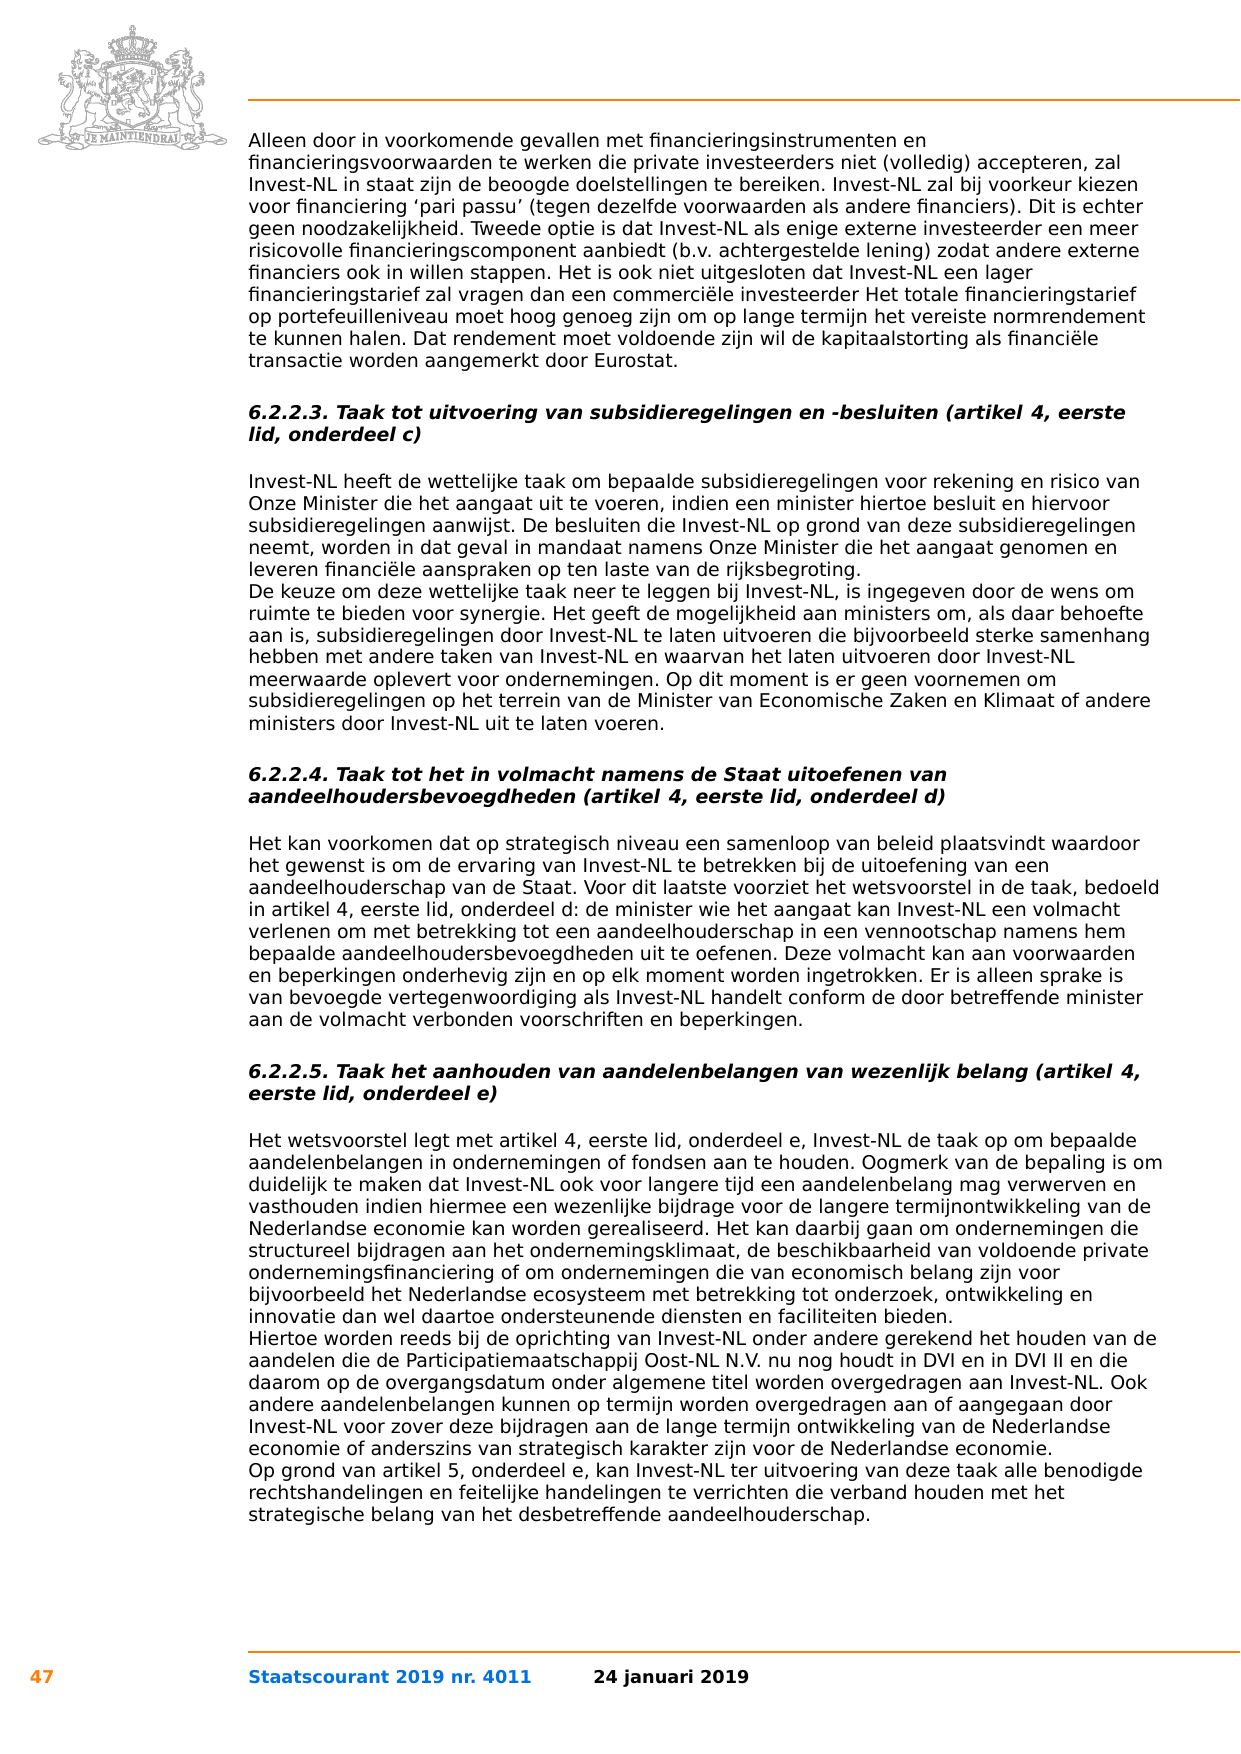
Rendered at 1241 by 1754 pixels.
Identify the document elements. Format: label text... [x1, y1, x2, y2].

text Op grond van artikel 5, onderdeel e, kan Invest-NL ter uitvoering van deze taak alle benodigde rechtshandelingen en feitelijke handelingen te verrichten die verband houden met het strategische belang van het desbetreffende aandeelhouderschap. [248, 1460, 1163, 1526]
subtitle 6.2.2.5. Taak het aanhouden van aandelenbelangen van wezenlijk belang (artikel 4, eerste lid, onderdeel e) [248, 1061, 1163, 1105]
subtitle 6.2.2.4. Taak tot het in volmacht namens de Staat uitoefenen van aandeelhoudersbevoegdheden (artikel 4, eerste lid, onderdeel d) [248, 764, 1163, 808]
picture [38, 25, 227, 150]
text Alleen door in voorkomende gevallen met financieringsinstrumenten en financieringsvoorwaarden te werken die private investeerders niet (volledig) accepteren, zal Invest-NL in staat zijn de beoogde doelstellingen te bereiken. Invest-NL zal bij voorkeur kiezen voor financiering ‘pari passu’ (tegen dezelfde voorwaarden als andere financiers). Dit is echter geen noodzakelijkheid. Tweede optie is dat Invest-NL als enige externe investeerder een meer risicovolle financieringscomponent aanbiedt (b.v. achtergestelde lening) zodat andere externe financiers ook in willen stappen. Het is ook niet uitgesloten dat Invest-NL een lager financieringstarief zal vragen dan een commerciële investeerder Het totale financieringstarief op portefeuilleniveau moet hoog genoeg zijn om op lange termijn het vereiste normrendement te kunnen halen. Dat rendement moet voldoende zijn wil de kapitaalstorting als financiële transactie worden aangemerkt door Eurostat. [248, 130, 1163, 372]
text Hiertoe worden reeds bij de oprichting van Invest-NL onder andere gerekend het houden van de aandelen die de Participatiemaatschappij Oost-NL N.V. nu nog houdt in DVI en in DVI II en die daarom op de overgangsdatum onder algemene titel worden overgedragen aan Invest-NL. Ook andere aandelenbelangen kunnen op termijn worden overgedragen aan of aangegaan door Invest-NL voor zover deze bijdragen aan de lange termijn ontwikkeling van de Nederlandse economie of anderszins van strategisch karakter zijn voor de Nederlandse economie. [248, 1328, 1163, 1460]
text Invest-NL heeft de wettelijke taak om bepaalde subsidieregelingen voor rekening en risico van Onze Minister die het aangaat uit te voeren, indien een minister hiertoe besluit en hiervoor subsidieregelingen aanwijst. De besluiten die Invest-NL op grond van deze subsidieregelingen neemt, worden in dat geval in mandaat namens Onze Minister die het aangaat genomen en leveren financiële aanspraken op ten laste van de rijksbegroting. [248, 471, 1163, 581]
subtitle 6.2.2.3. Taak tot uitvoering van subsidieregelingen en -besluiten (artikel 4, eerste lid, onderdeel c) [248, 402, 1163, 446]
text De keuze om deze wettelijke taak neer te leggen bij Invest-NL, is ingegeven door de wens om ruimte te bieden voor synergie. Het geeft de mogelijkheid aan ministers om, als daar behoefte aan is, subsidieregelingen door Invest-NL te laten uitvoeren die bijvoorbeeld sterke samenhang hebben met andere taken van Invest-NL en waarvan het laten uitvoeren door Invest-NL meerwaarde oplevert voor ondernemingen. Op dit moment is er geen voornemen om subsidieregelingen op het terrein van de Minister van Economische Zaken en Klimaat of andere ministers door Invest-NL uit te laten voeren. [248, 581, 1163, 734]
text Het wetsvoorstel legt met artikel 4, eerste lid, onderdeel e, Invest-NL de taak op om bepaalde aandelenbelangen in ondernemingen of fondsen aan te houden. Oogmerk van de bepaling is om duidelijk te maken dat Invest-NL ook voor langere tijd een aandelenbelang mag verwerven en vasthouden indien hiermee een wezenlijke bijdrage voor de langere termijnontwikkeling van de Nederlandse economie kan worden gerealiseerd. Het kan daarbij gaan om ondernemingen die structureel bijdragen aan het ondernemingsklimaat, de beschikbaarheid van voldoende private ondernemingsfinanciering of om ondernemingen die van economisch belang zijn voor bijvoorbeeld het Nederlandse ecosysteem met betrekking tot onderzoek, ontwikkeling en innovatie dan wel daartoe ondersteunende diensten en faciliteiten bieden. [248, 1130, 1163, 1328]
text Het kan voorkomen dat op strategisch niveau een samenloop van beleid plaatsvindt waardoor het gewenst is om de ervaring van Invest-NL te betrekken bij de uitoefening van een aandeelhouderschap van de Staat. Voor dit laatste voorziet het wetsvoorstel in de taak, bedoeld in artikel 4, eerste lid, onderdeel d: de minister wie het aangaat kan Invest-NL een volmacht verlenen om met betrekking tot een aandeelhouderschap in een vennootschap namens hem bepaalde aandeelhoudersbevoegdheden uit te oefenen. Deze volmacht kan aan voorwaarden en beperkingen onderhevig zijn en op elk moment worden ingetrokken. Er is alleen sprake is van bevoegde vertegenwoordiging als Invest-NL handelt conform de door betreffende minister aan de volmacht verbonden voorschriften en beperkingen. [248, 833, 1163, 1031]
